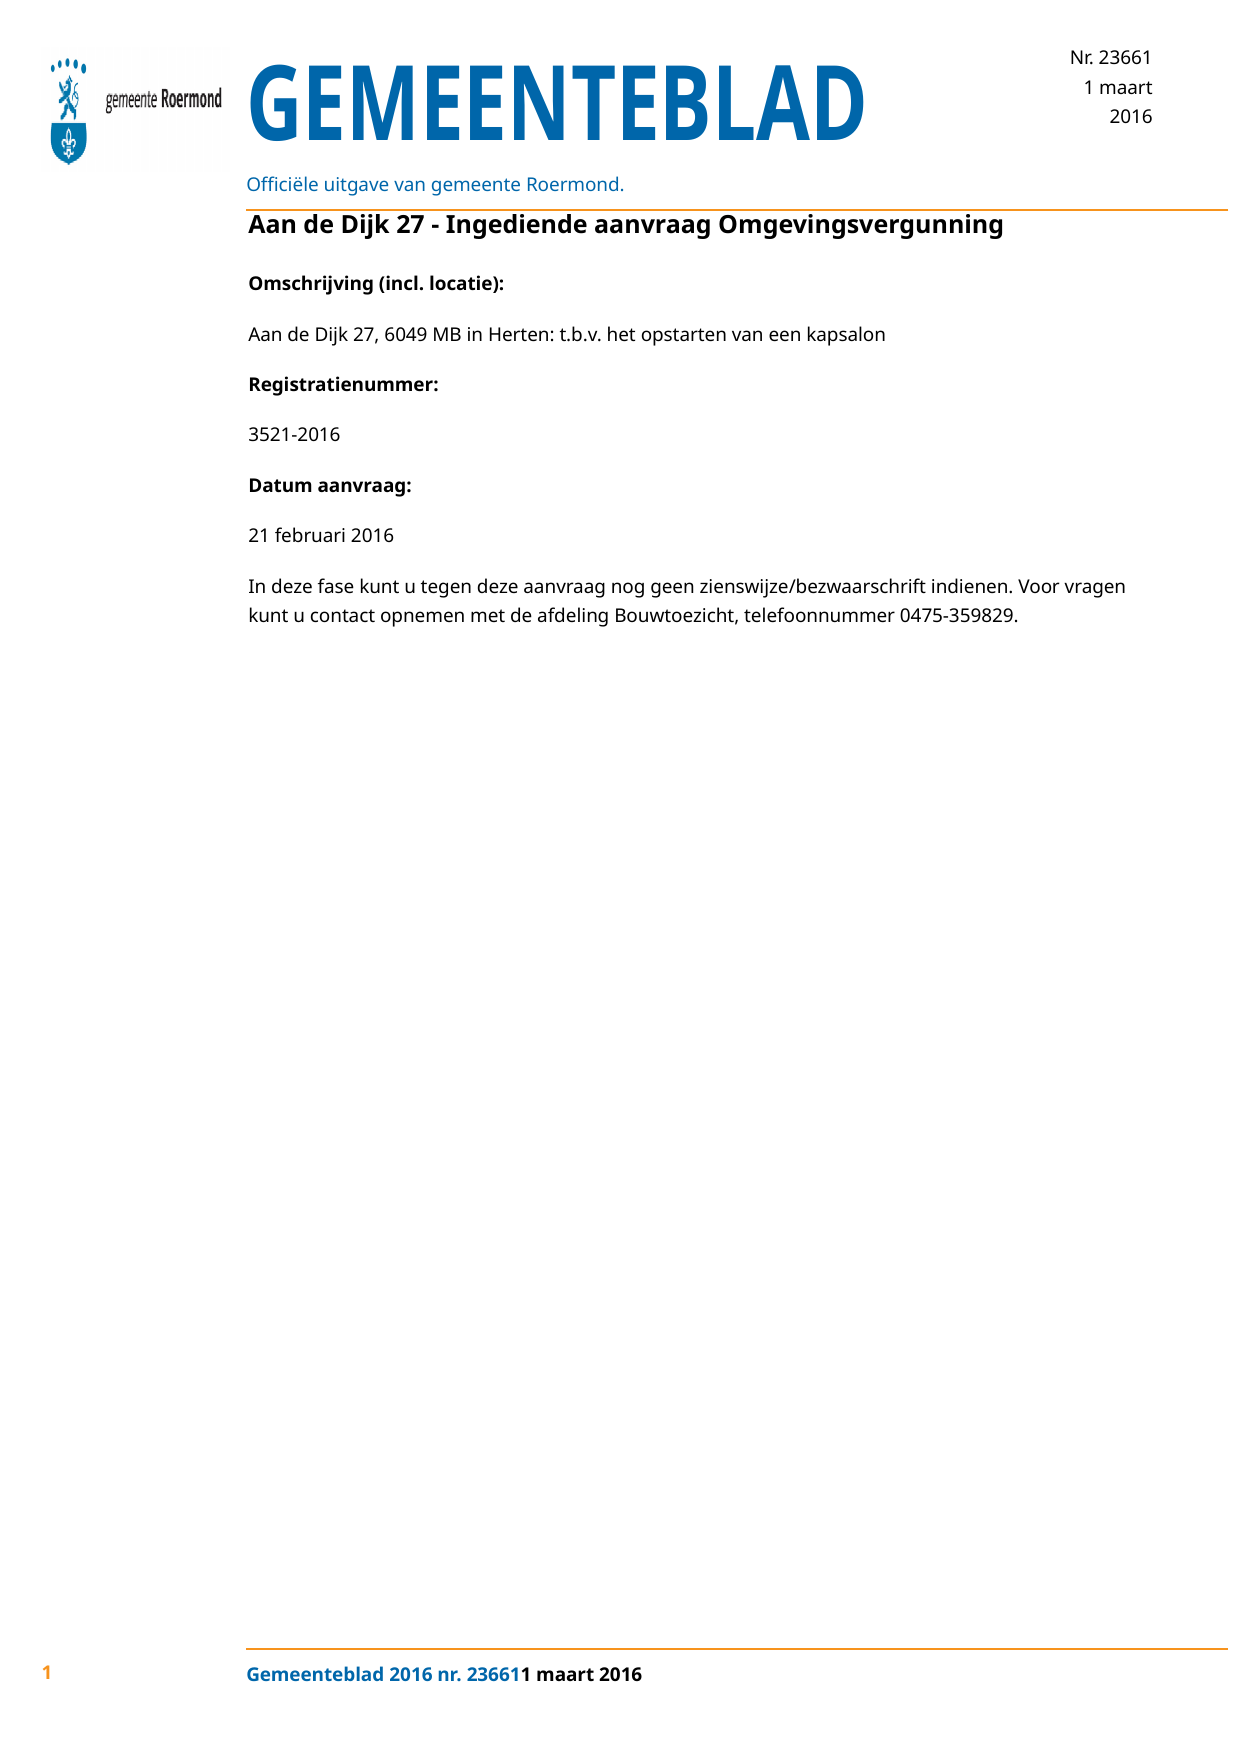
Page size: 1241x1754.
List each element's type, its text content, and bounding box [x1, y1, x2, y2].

text Datum aanvraag: [248, 472, 1152, 498]
text Aan de Dijk 27, 6049 MB in Herten: t.b.v. het opstarten van een kapsalon [248, 321, 1152, 346]
text 3521-2016 [248, 422, 1152, 447]
text Registratienummer: [248, 371, 1152, 397]
text In deze fase kunt u tegen deze aanvraag nog geen zienswijze/bezwaarschrift indienen. Voor vragen kunt u contact opnemen met de afdeling Bouwtoezicht, telefoonnummer 0475-359829. [248, 573, 1152, 628]
text Omschrijving (incl. locatie): [248, 270, 1152, 296]
text Aan de Dijk 27 - Ingediende aanvraag Omgevingsvergunning [248, 211, 1152, 241]
text 21 februari 2016 [248, 522, 1152, 548]
picture [41, 47, 231, 172]
